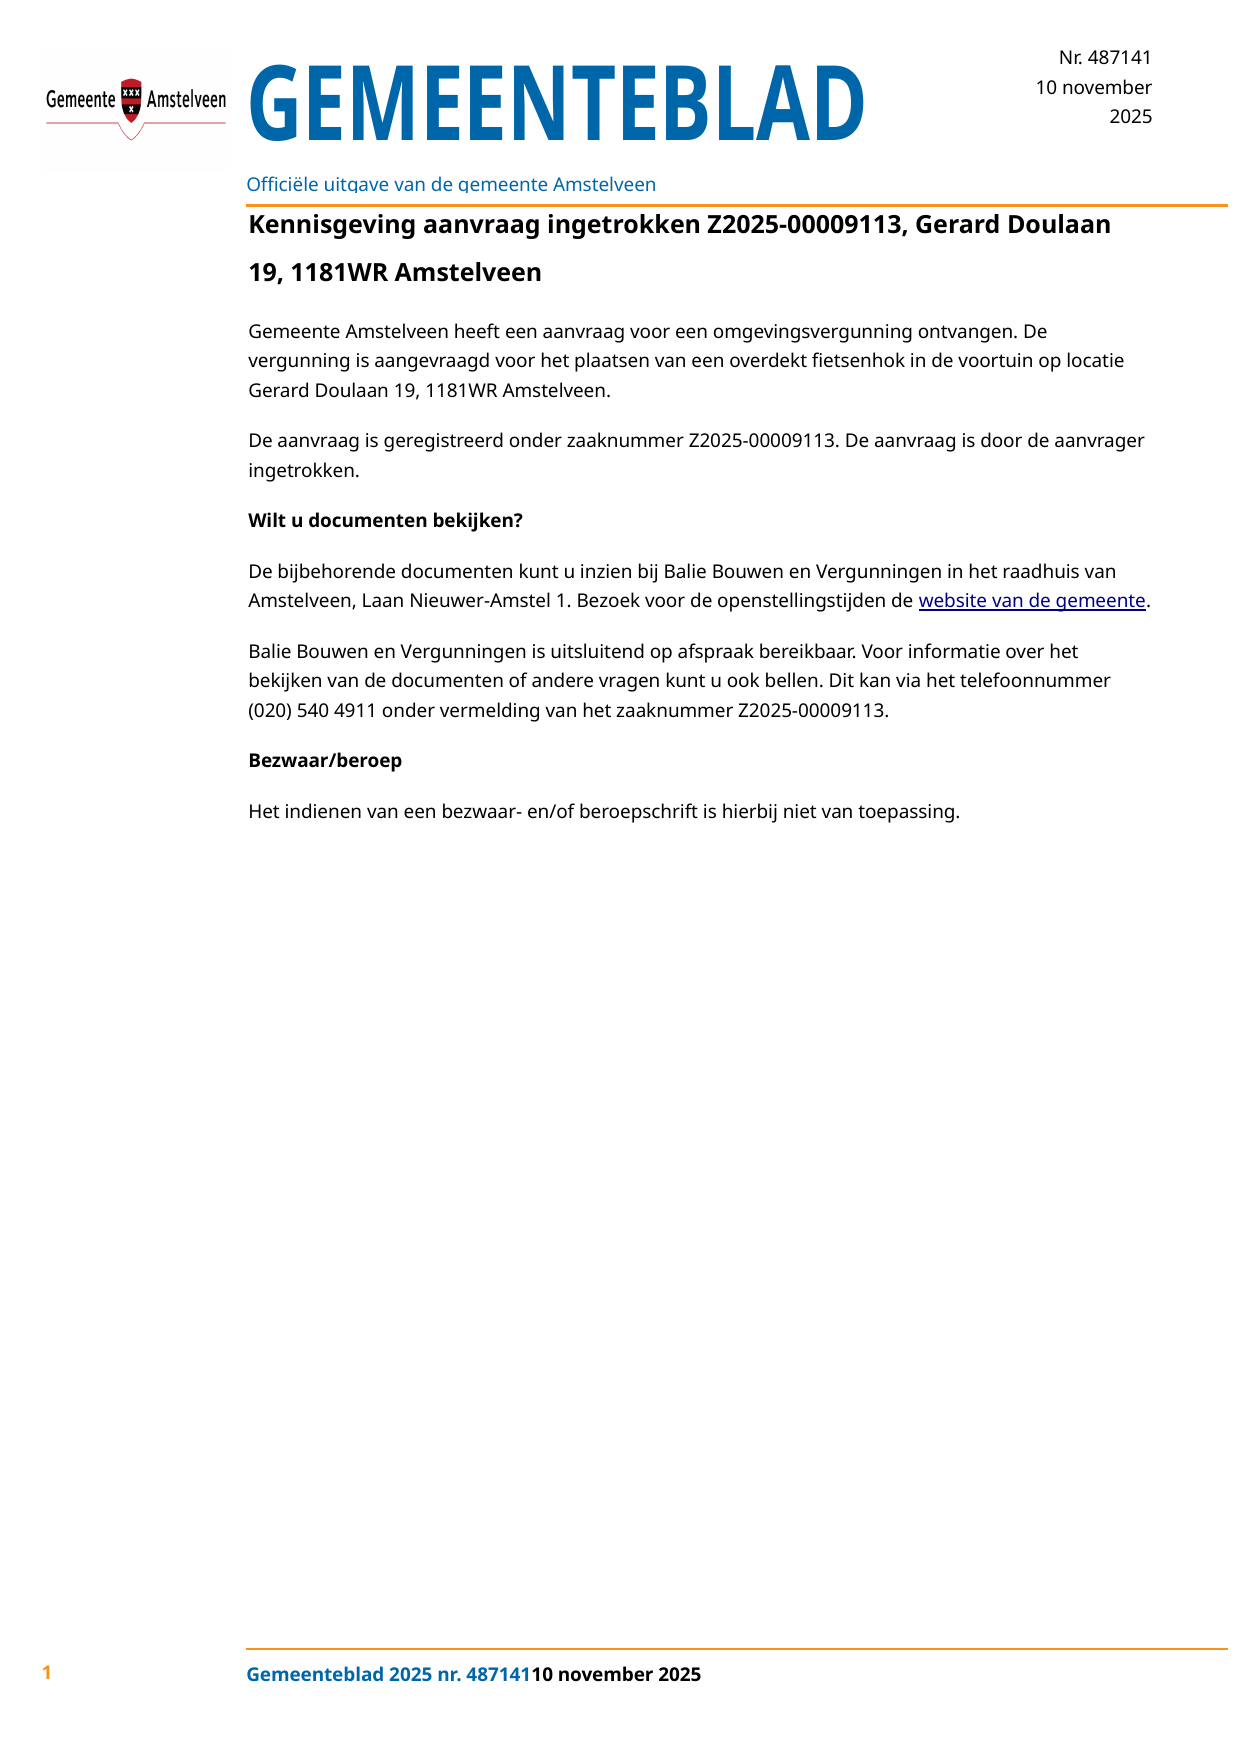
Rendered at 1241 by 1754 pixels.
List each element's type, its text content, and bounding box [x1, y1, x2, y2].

text De bijbehorende documenten kunt u inzien bij Balie Bouwen en Vergunningen in het raadhuis van Amstelveen, Laan Nieuwer-Amstel 1. Bezoek voor de openstellingstijden de website van de gemeente. [248, 558, 1152, 613]
text Wilt u documenten bekijken? [248, 507, 1152, 533]
text Balie Bouwen en Vergunningen is uitsluitend op afspraak bereikbaar. Voor informatie over het bekijken van de documenten of andere vragen kunt u ook bellen. Dit kan via het telefoonnummer (020) 540 4911 onder vermelding van het zaaknummer Z2025-00009113. [248, 638, 1152, 723]
text De aanvraag is geregistreerd onder zaaknummer Z2025-00009113. De aanvraag is door de aanvrager ingetrokken. [248, 427, 1152, 483]
text Gemeente Amstelveen heeft een aanvraag voor een omgevingsvergunning ontvangen. De vergunning is aangevraagd voor het plaatsen van een overdekt fietsenhok in de voortuin op locatie Gerard Doulaan 19, 1181WR Amstelveen. [248, 318, 1152, 403]
text Het indienen van een bezwaar- en/of beroepschrift is hierbij niet van toepassing. [248, 798, 1152, 824]
picture [41, 47, 231, 172]
text Kennisgeving aanvraag ingetrokken Z2025-00009113, Gerard Doulaan 19, 1181WR Amstelveen [248, 207, 1152, 288]
text Bezwaar/beroep [248, 747, 1152, 773]
